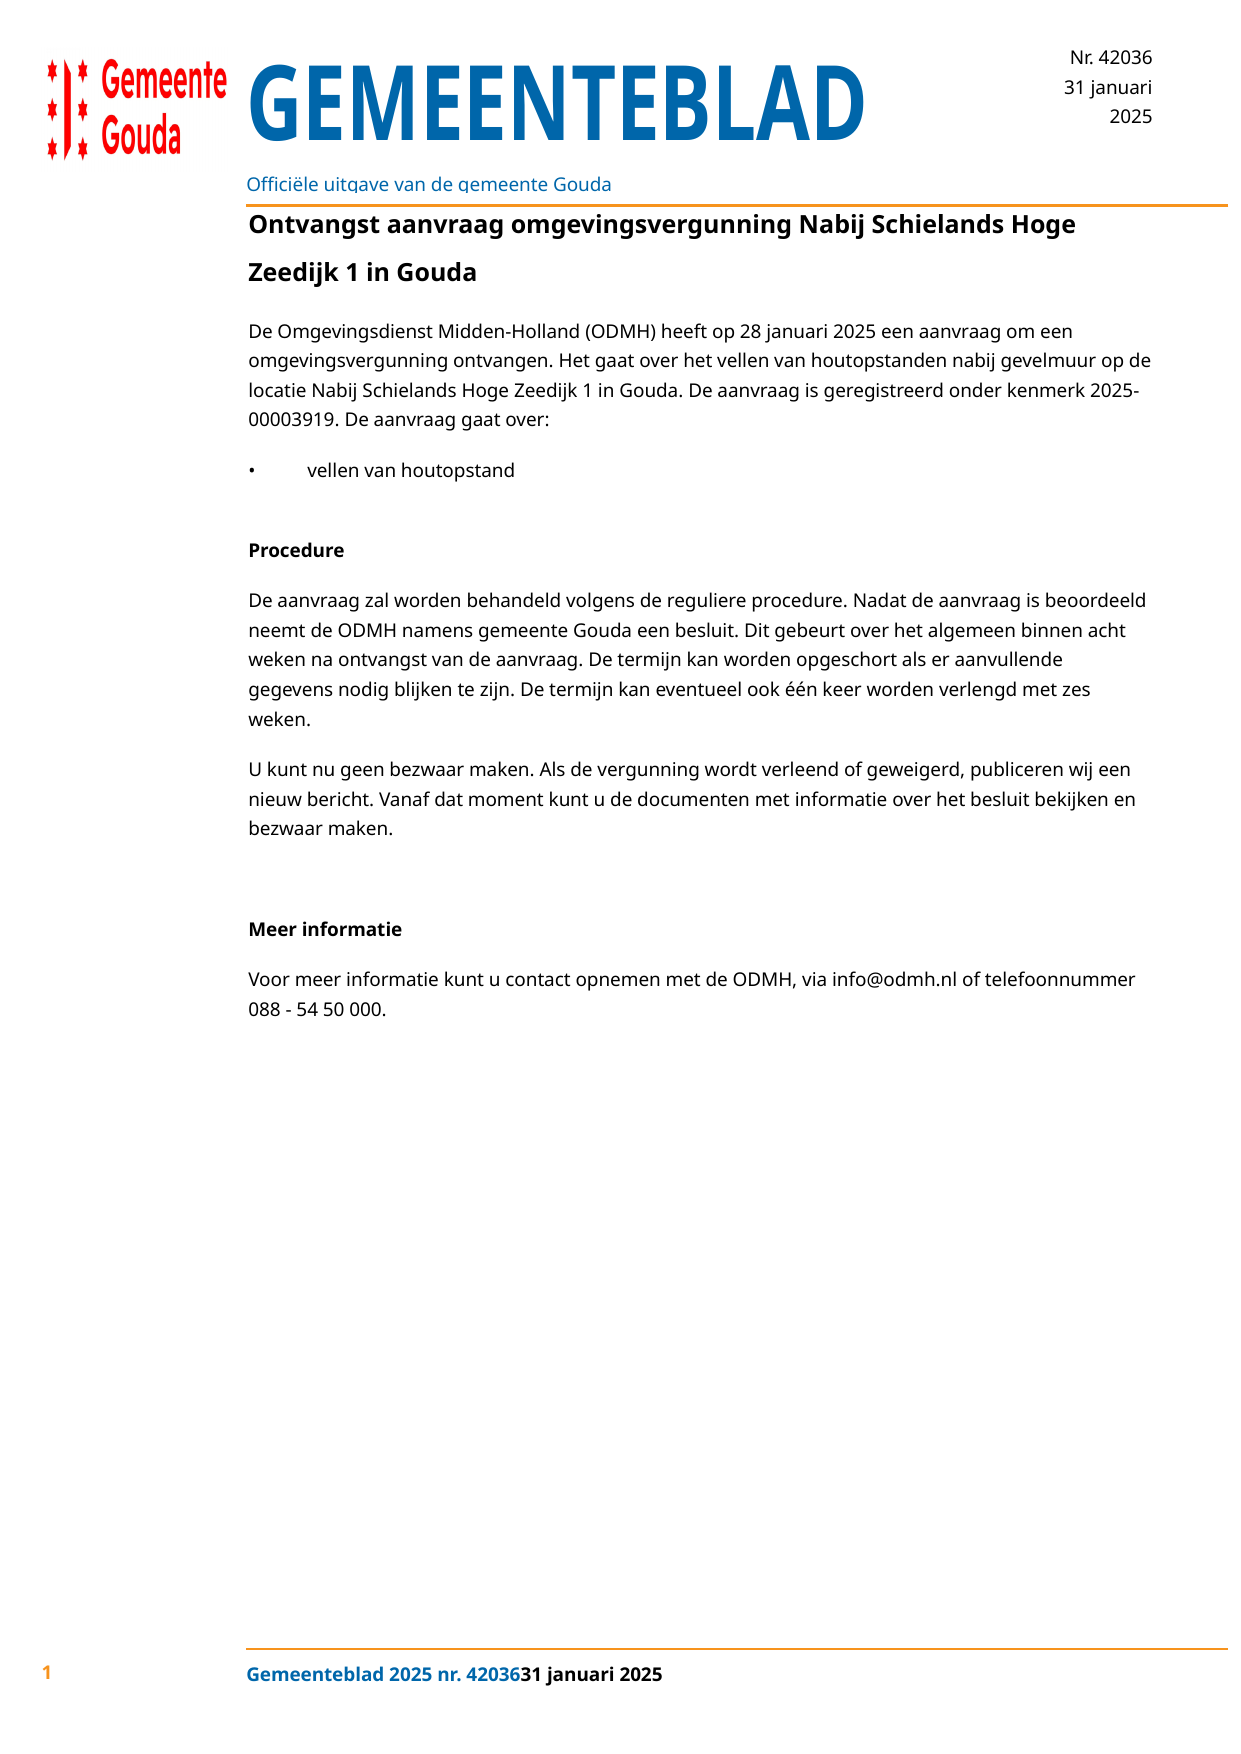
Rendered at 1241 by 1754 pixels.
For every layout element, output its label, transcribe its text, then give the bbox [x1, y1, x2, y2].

text Procedure [248, 537, 1152, 563]
text Ontvangst aanvraag omgevingsvergunning Nabij Schielands Hoge Zeedijk 1 in Gouda [248, 207, 1152, 288]
picture [41, 47, 231, 172]
text Voor meer informatie kunt u contact opnemen met de ODMH, via info@odmh.nl of telefoonnummer 088 - 54 50 000. [248, 967, 1152, 1022]
list vellen van houtopstand [248, 457, 1152, 483]
text De aanvraag zal worden behandeld volgens de reguliere procedure. Nadat de aanvraag is beoordeeld neemt de ODMH namens gemeente Gouda een besluit. Dit gebeurt over het algemeen binnen acht weken na ontvangst van de aanvraag. De termijn kan worden opgeschort als er aanvullende gegevens nodig blijken te zijn. De termijn kan eventueel ook één keer worden verlengd met zes weken. [248, 587, 1152, 732]
text U kunt nu geen bezwaar maken. Als de vergunning wordt verleend of geweigerd, publiceren wij een nieuw bericht. Vanaf dat moment kunt u de documenten met informatie over het besluit bekijken en bezwaar maken. [248, 756, 1152, 841]
text De Omgevingsdienst Midden-Holland (ODMH) heeft op 28 januari 2025 een aanvraag om een omgevingsvergunning ontvangen. Het gaat over het vellen van houtopstanden nabij gevelmuur op de locatie Nabij Schielands Hoge Zeedijk 1 in Gouda. De aanvraag is geregistreerd onder kenmerk 2025-00003919. De aanvraag gaat over: [248, 318, 1152, 432]
text Meer informatie [248, 916, 1152, 942]
